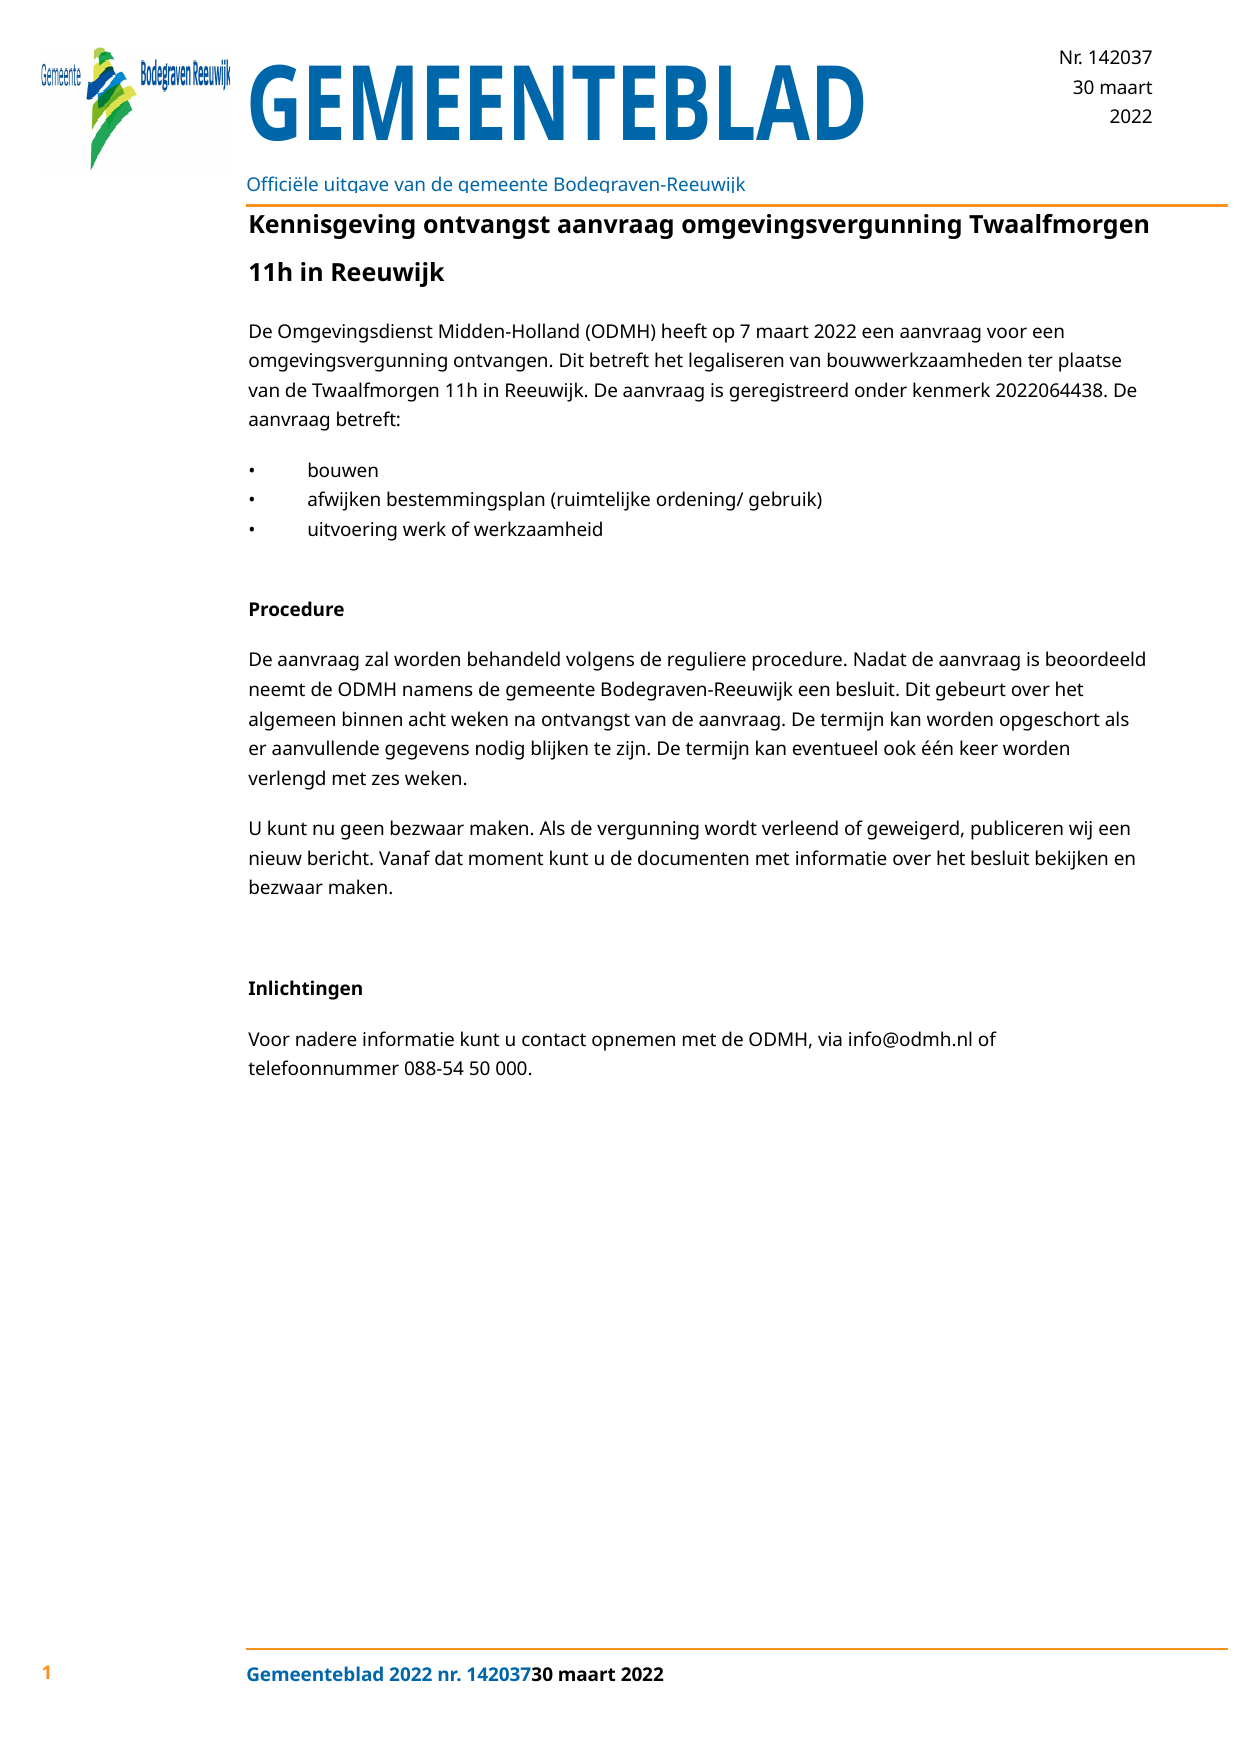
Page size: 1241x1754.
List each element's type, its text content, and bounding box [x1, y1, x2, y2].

list bouwen [248, 457, 1152, 483]
text De Omgevingsdienst Midden-Holland (ODMH) heeft op 7 maart 2022 een aanvraag voor een omgevingsvergunning ontvangen. Dit betreft het legaliseren van bouwwerkzaamheden ter plaatse van de Twaalfmorgen 11h in Reeuwijk. De aanvraag is geregistreerd onder kenmerk 2022064438. De aanvraag betreft: [248, 318, 1152, 432]
list afwijken bestemmingsplan (ruimtelijke ordening/ gebruik) [248, 487, 1152, 512]
text De aanvraag zal worden behandeld volgens de reguliere procedure. Nadat de aanvraag is beoordeeld neemt de ODMH namens de gemeente Bodegraven-Reeuwijk een besluit. Dit gebeurt over het algemeen binnen acht weken na ontvangst van de aanvraag. De termijn kan worden opgeschort als er aanvullende gegevens nodig blijken te zijn. De termijn kan eventueel ook één keer worden verlengd met zes weken. [248, 647, 1152, 791]
list uitvoering werk of werkzaamheid [248, 516, 1152, 542]
text Voor nadere informatie kunt u contact opnemen met de ODMH, via info@odmh.nl of telefoonnummer 088-54 50 000. [248, 1026, 1152, 1081]
text Kennisgeving ontvangst aanvraag omgevingsvergunning Twaalfmorgen 11h in Reeuwijk [248, 207, 1152, 288]
picture [41, 47, 231, 172]
text Procedure [248, 596, 1152, 622]
text U kunt nu geen bezwaar maken. Als de vergunning wordt verleend of geweigerd, publiceren wij een nieuw bericht. Vanaf dat moment kunt u de documenten met informatie over het besluit bekijken en bezwaar maken. [248, 815, 1152, 900]
text Inlichtingen [248, 975, 1152, 1001]
